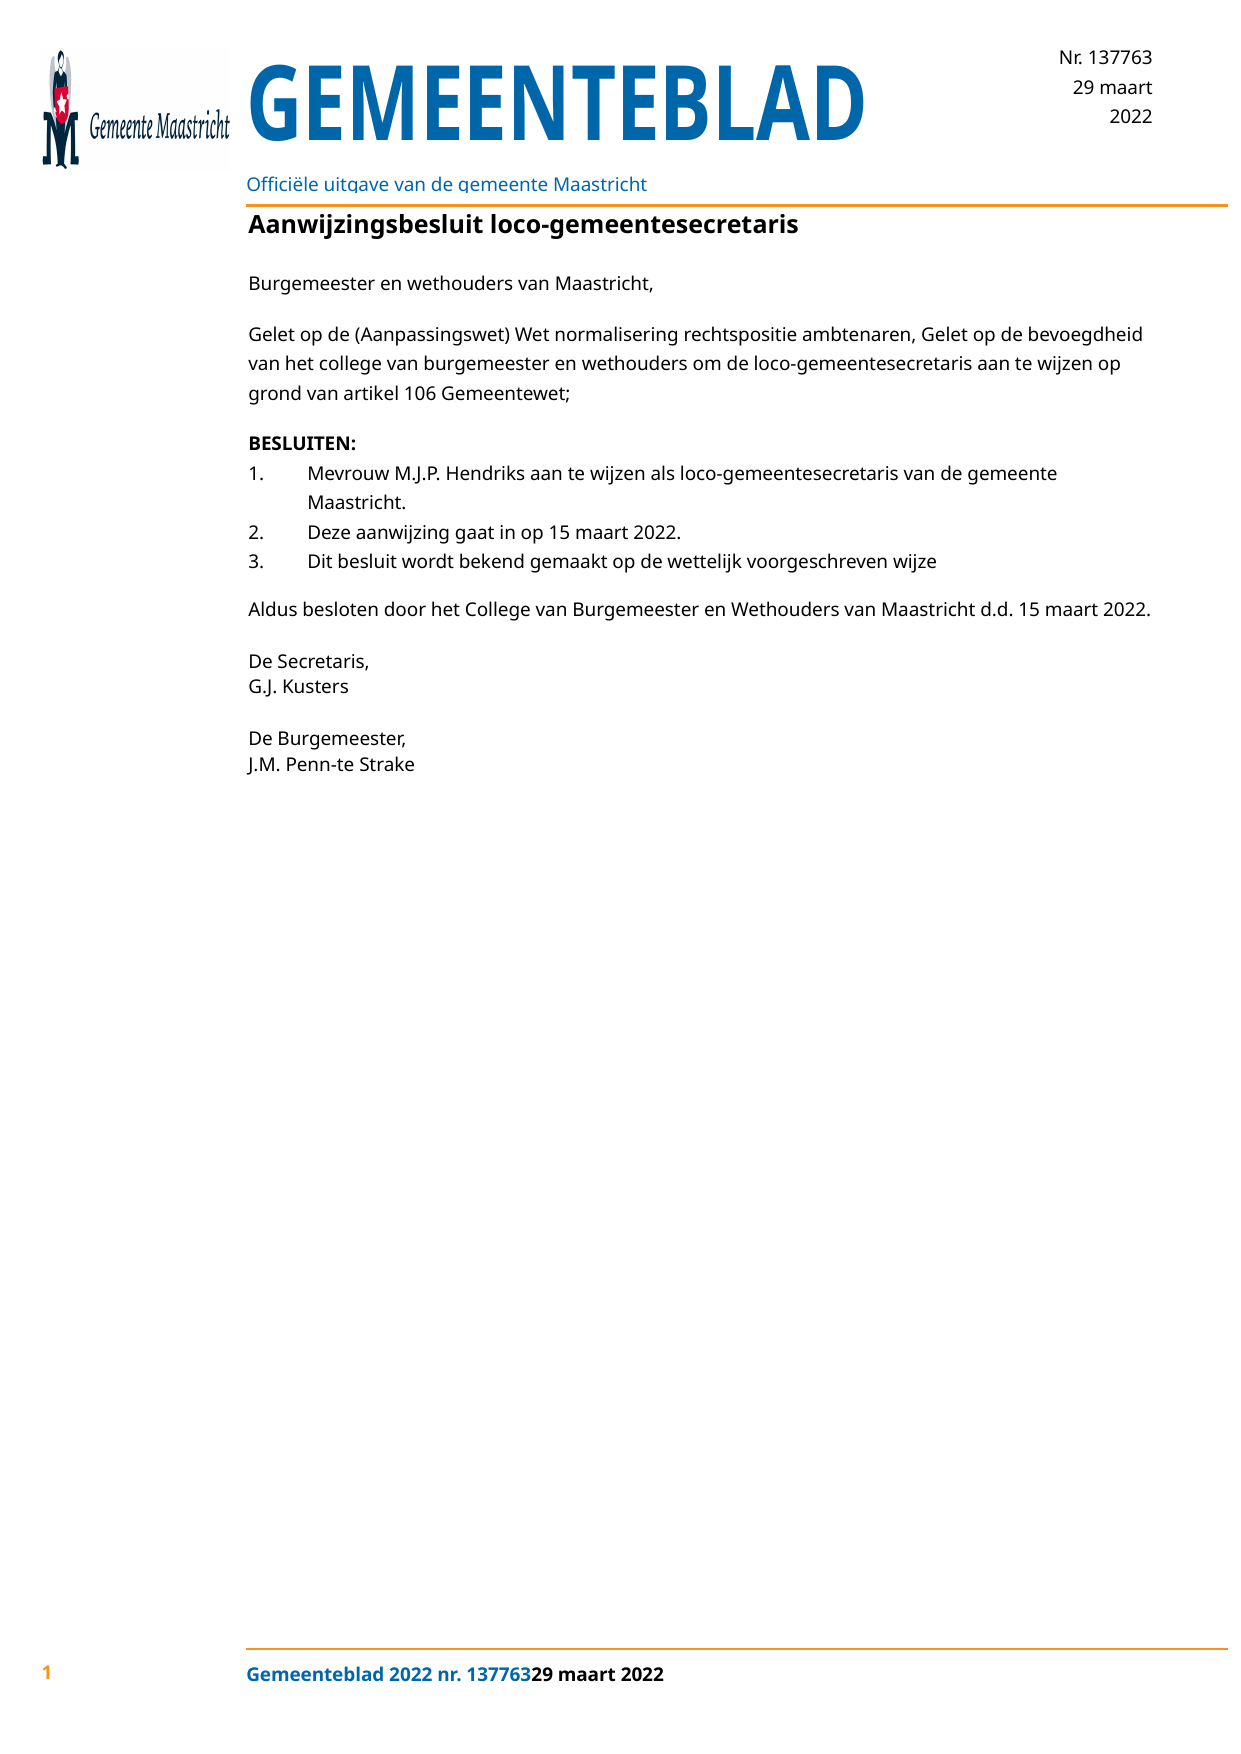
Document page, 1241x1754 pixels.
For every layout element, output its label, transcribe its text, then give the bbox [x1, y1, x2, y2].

list Deze aanwijzing gaat in op 15 maart 2022. [248, 519, 1152, 545]
text Aanwijzingsbesluit loco-gemeentesecretaris [248, 207, 1152, 241]
text BESLUITEN: [248, 430, 1152, 456]
text Aldus besloten door het College van Burgemeester en Wethouders van Maastricht d.d. 15 maart 2022. [248, 596, 1152, 622]
text De Secretaris, [248, 648, 1152, 674]
text De Burgemeester, [248, 725, 1152, 751]
list Dit besluit wordt bekend gemaakt op de wettelijk voorgeschreven wijze [248, 549, 1152, 574]
text J.M. Penn-te Strake [248, 751, 1152, 777]
text Burgemeester en wethouders van Maastricht, [248, 270, 1152, 296]
list Mevrouw M.J.P. Hendriks aan te wijzen als loco-gemeentesecretaris van de gemeente Maastricht. [248, 460, 1152, 515]
text G.J. Kusters [248, 674, 1152, 699]
text Gelet op de (Aanpassingswet) Wet normalisering rechtspositie ambtenaren, Gelet op de bevoegdheid van het college van burgemeester en wethouders om de loco-gemeentesecretaris aan te wijzen op grond van artikel 106 Gemeentewet; [248, 321, 1152, 406]
picture [41, 47, 231, 172]
